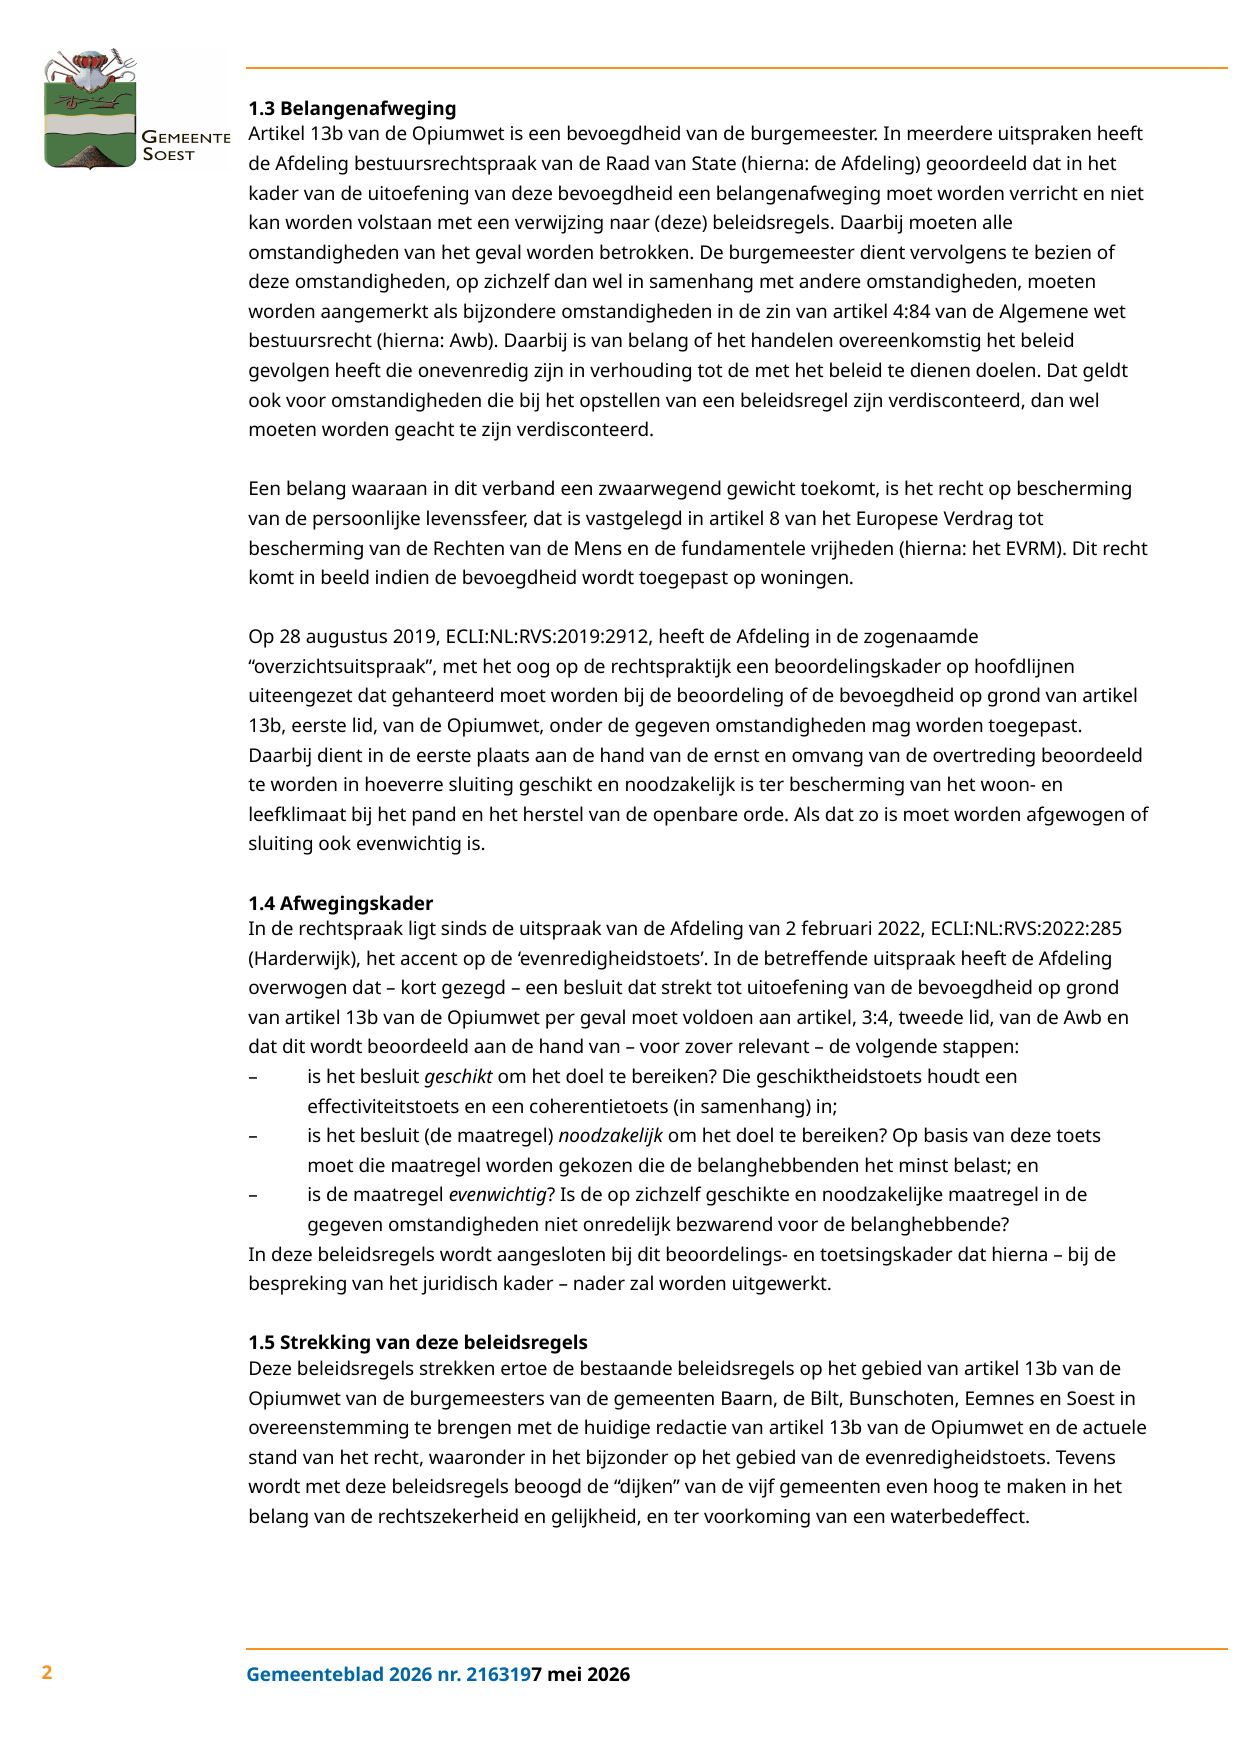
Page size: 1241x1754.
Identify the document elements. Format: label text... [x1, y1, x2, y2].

text In deze beleidsregels wordt aangesloten bij dit beoordelings- en toetsingskader dat hierna – bij de bespreking van het juridisch kader – nader zal worden uitgewerkt. [248, 1241, 1152, 1296]
text Op 28 augustus 2019, ECLI:NL:RVS:2019:2912, heeft de Afdeling in de zogenaamde “overzichtsuitspraak”, met het oog op de rechtspraktijk een beoordelingskader op hoofdlijnen uiteengezet dat gehanteerd moet worden bij de beoordeling of de bevoegdheid op grond van artikel 13b, eerste lid, van de Opiumwet, onder de gegeven omstandigheden mag worden toegepast. Daarbij dient in de eerste plaats aan de hand van de ernst en omvang van de overtreding beoordeeld te worden in hoeverre sluiting geschikt en noodzakelijk is ter bescherming van het woon- en leefklimaat bij het pand en het herstel van de openbare orde. Als dat zo is moet worden afgewogen of sluiting ook evenwichtig is. [248, 623, 1152, 856]
text 1.4 Afwegingskader [248, 890, 1152, 915]
text Deze beleidsregels strekken ertoe de bestaande beleidsregels op het gebied van artikel 13b van de Opiumwet van de burgemeesters van de gemeenten Baarn, de Bilt, Bunschoten, Eemnes en Soest in overeenstemming te brengen met de huidige redactie van artikel 13b van de Opiumwet en de actuele stand van het recht, waaronder in het bijzonder op het gebied van de evenredigheidstoets. Tevens wordt met deze beleidsregels beoogd de “dijken” van de vijf gemeenten even hoog te maken in het belang van de rechtszekerheid en gelijkheid, en ter voorkoming van een waterbedeffect. [248, 1355, 1152, 1529]
list is het besluit (de maatregel) noodzakelijk om het doel te bereiken? Op basis van deze toets moet die maatregel worden gekozen die de belanghebbenden het minst belast; en [248, 1122, 1152, 1178]
text Een belang waaraan in dit verband een zwaarwegend gewicht toekomt, is het recht op bescherming van de persoonlijke levenssfeer, dat is vastgelegd in artikel 8 van het Europese Verdrag tot bescherming van de Rechten van de Mens en de fundamentele vrijheden (hierna: het EVRM). Dit recht komt in beeld indien de bevoegdheid wordt toegepast op woningen. [248, 476, 1152, 590]
picture [41, 47, 231, 172]
text 1.5 Strekking van deze beleidsregels [248, 1329, 1152, 1355]
list is de maatregel evenwichtig? Is de op zichzelf geschikte en noodzakelijke maatregel in de gegeven omstandigheden niet onredelijk bezwarend voor de belanghebbende? [248, 1182, 1152, 1237]
list is het besluit geschikt om het doel te bereiken? Die geschiktheidstoets houdt een effectiviteitstoets en een coherentietoets (in samenhang) in; [248, 1063, 1152, 1119]
text Artikel 13b van de Opiumwet is een bevoegdheid van de burgemeester. In meerdere uitspraken heeft de Afdeling bestuursrechtspraak van de Raad van State (hierna: de Afdeling) geoordeeld dat in het kader van de uitoefening van deze bevoegdheid een belangenafweging moet worden verricht en niet kan worden volstaan met een verwijzing naar (deze) beleidsregels. Daarbij moeten alle omstandigheden van het geval worden betrokken. De burgemeester dient vervolgens te bezien of deze omstandigheden, op zichzelf dan wel in samenhang met andere omstandigheden, moeten worden aangemerkt als bijzondere omstandigheden in de zin van artikel 4:84 van de Algemene wet bestuursrecht (hierna: Awb). Daarbij is van belang of het handelen overeenkomstig het beleid gevolgen heeft die onevenredig zijn in verhouding tot de met het beleid te dienen doelen. Dat geldt ook voor omstandigheden die bij het opstellen van een beleidsregel zijn verdisconteerd, dan wel moeten worden geacht te zijn verdisconteerd. [248, 121, 1152, 442]
text In de rechtspraak ligt sinds de uitspraak van de Afdeling van 2 februari 2022, ECLI:NL:RVS:2022:285 (Harderwijk), het accent op de ‘evenredigheidstoets’. In de betreffende uitspraak heeft de Afdeling overwogen dat – kort gezegd – een besluit dat strekt tot uitoefening van de bevoegdheid op grond van artikel 13b van de Opiumwet per geval moet voldoen aan artikel, 3:4, tweede lid, van de Awb en dat dit wordt beoordeeld aan de hand van – voor zover relevant – de volgende stappen: [248, 915, 1152, 1059]
text 1.3 Belangenafweging [248, 95, 1152, 121]
